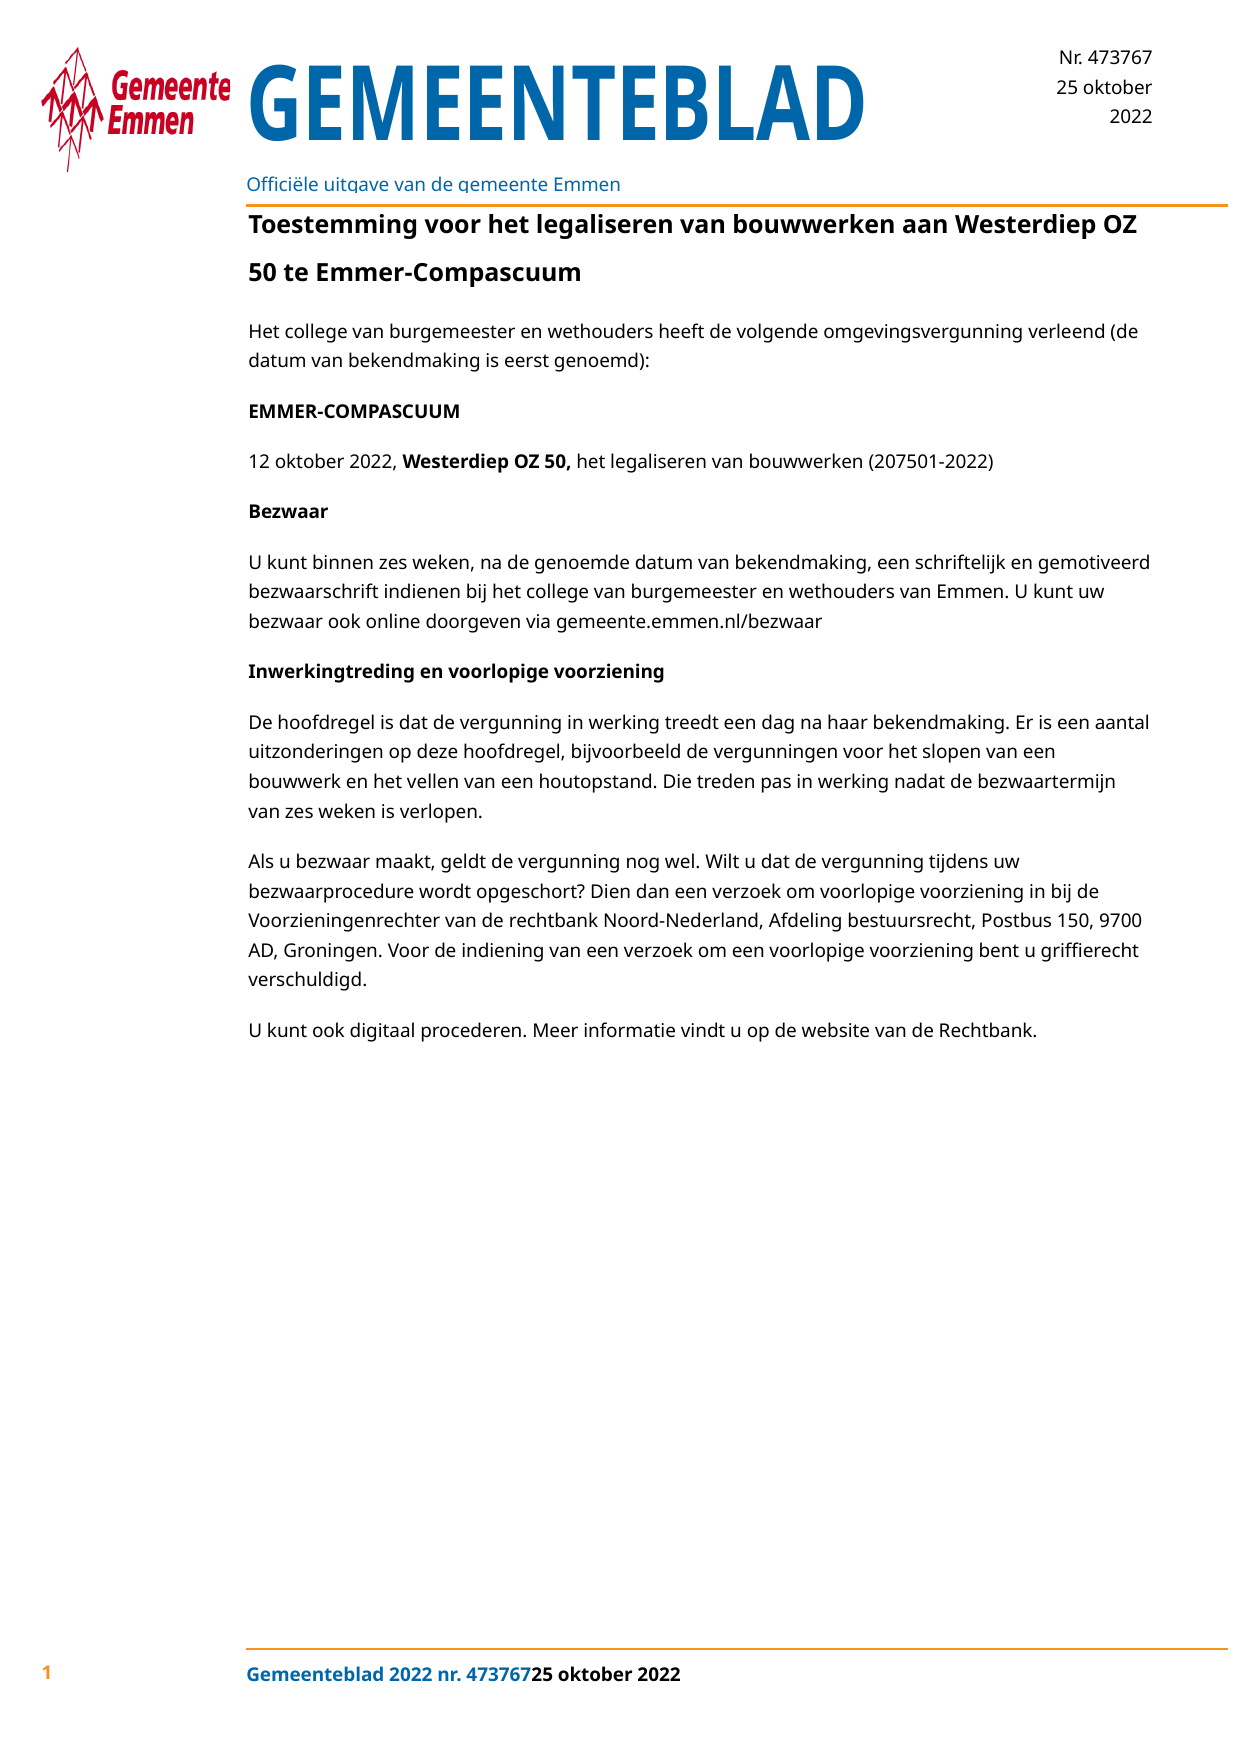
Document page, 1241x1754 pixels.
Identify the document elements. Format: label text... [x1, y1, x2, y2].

text Als u bezwaar maakt, geldt de vergunning nog wel. Wilt u dat de vergunning tijdens uw bezwaarprocedure wordt opgeschort? Dien dan een verzoek om voorlopige voorziening in bij de Voorzieningenrechter van de rechtbank Noord-Nederland, Afdeling bestuursrecht, Postbus 150, 9700 AD, Groningen. Voor de indiening van een verzoek om een voorlopige voorziening bent u griffierecht verschuldigd. [248, 848, 1152, 992]
text De hoofdregel is dat de vergunning in werking treedt een dag na haar bekendmaking. Er is een aantal uitzonderingen op deze hoofdregel, bijvoorbeeld de vergunningen voor het slopen van een bouwwerk en het vellen van een houtopstand. Die treden pas in werking nadat de bezwaartermijn van zes weken is verlopen. [248, 709, 1152, 824]
text 12 oktober 2022, Westerdiep OZ 50, het legaliseren van bouwwerken (207501-2022) [248, 448, 1152, 474]
text U kunt binnen zes weken, na de genoemde datum van bekendmaking, een schriftelijk en gemotiveerd bezwaarschrift indienen bij het college van burgemeester en wethouders van Emmen. U kunt uw bezwaar ook online doorgeven via gemeente.emmen.nl/bezwaar [248, 549, 1152, 634]
text Het college van burgemeester en wethouders heeft de volgende omgevingsvergunning verleend (de datum van bekendmaking is eerst genoemd): [248, 318, 1152, 373]
text EMMER-COMPASCUUM [248, 398, 1152, 424]
picture [41, 47, 231, 172]
text Toestemming voor het legaliseren van bouwwerken aan Westerdiep OZ 50 te Emmer-Compascuum [248, 207, 1152, 288]
text U kunt ook digitaal procederen. Meer informatie vindt u op de website van de Rechtbank. [248, 1017, 1152, 1043]
text Bezwaar [248, 499, 1152, 524]
text Inwerkingtreding en voorlopige voorziening [248, 659, 1152, 684]
